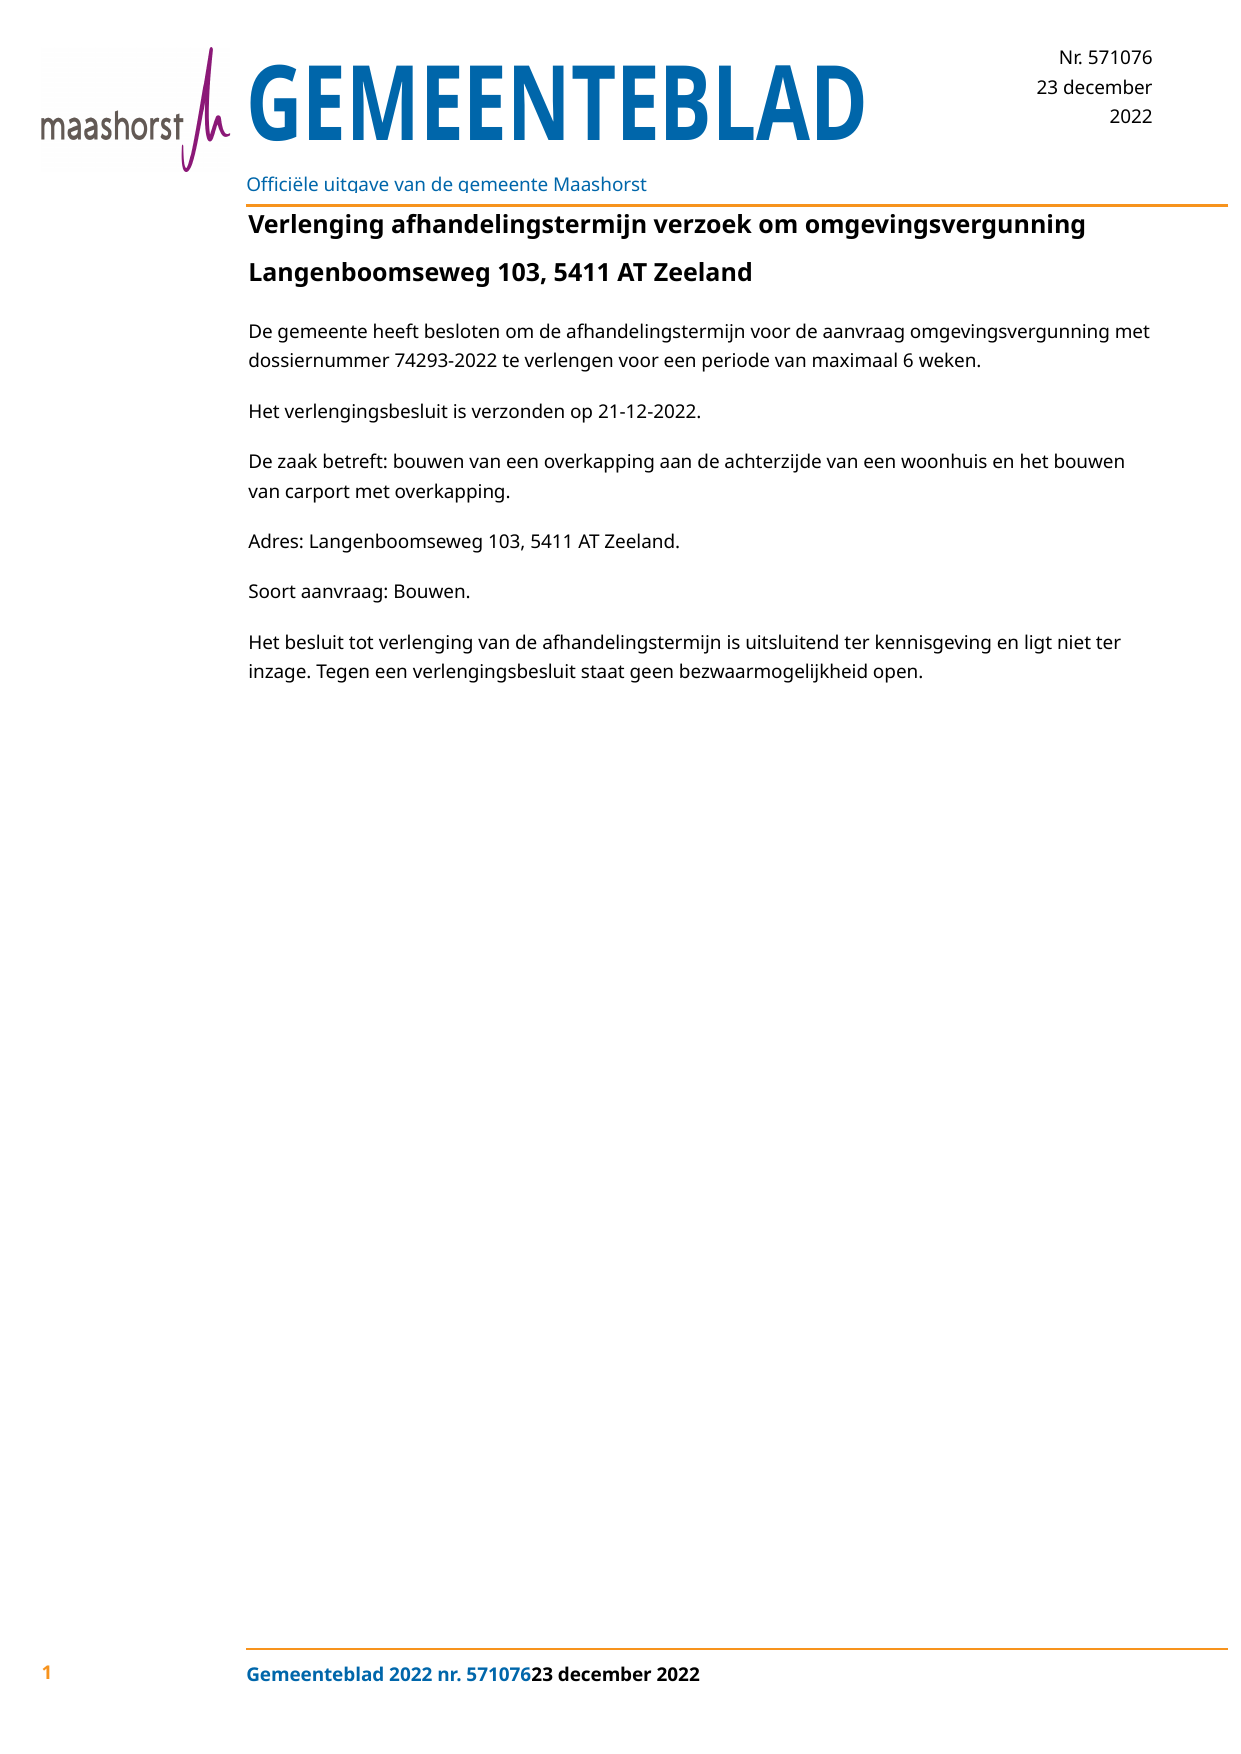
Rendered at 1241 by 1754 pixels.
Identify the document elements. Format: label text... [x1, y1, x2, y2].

text Soort aanvraag: Bouwen. [248, 579, 1152, 604]
text Het besluit tot verlenging van de afhandelingstermijn is uitsluitend ter kennisgeving en ligt niet ter inzage. Tegen een verlengingsbesluit staat geen bezwaarmogelijkheid open. [248, 629, 1152, 684]
text De zaak betreft: bouwen van een overkapping aan de achterzijde van een woonhuis en het bouwen van carport met overkapping. [248, 448, 1152, 504]
text Verlenging afhandelingstermijn verzoek om omgevingsvergunning Langenboomseweg 103, 5411 AT Zeeland [248, 207, 1152, 288]
text Adres: Langenboomseweg 103, 5411 AT Zeeland. [248, 528, 1152, 554]
text Het verlengingsbesluit is verzonden op 21-12-2022. [248, 398, 1152, 424]
picture [41, 47, 231, 172]
text De gemeente heeft besloten om de afhandelingstermijn voor de aanvraag omgevingsvergunning met dossiernummer 74293-2022 te verlengen voor een periode van maximaal 6 weken. [248, 318, 1152, 373]
